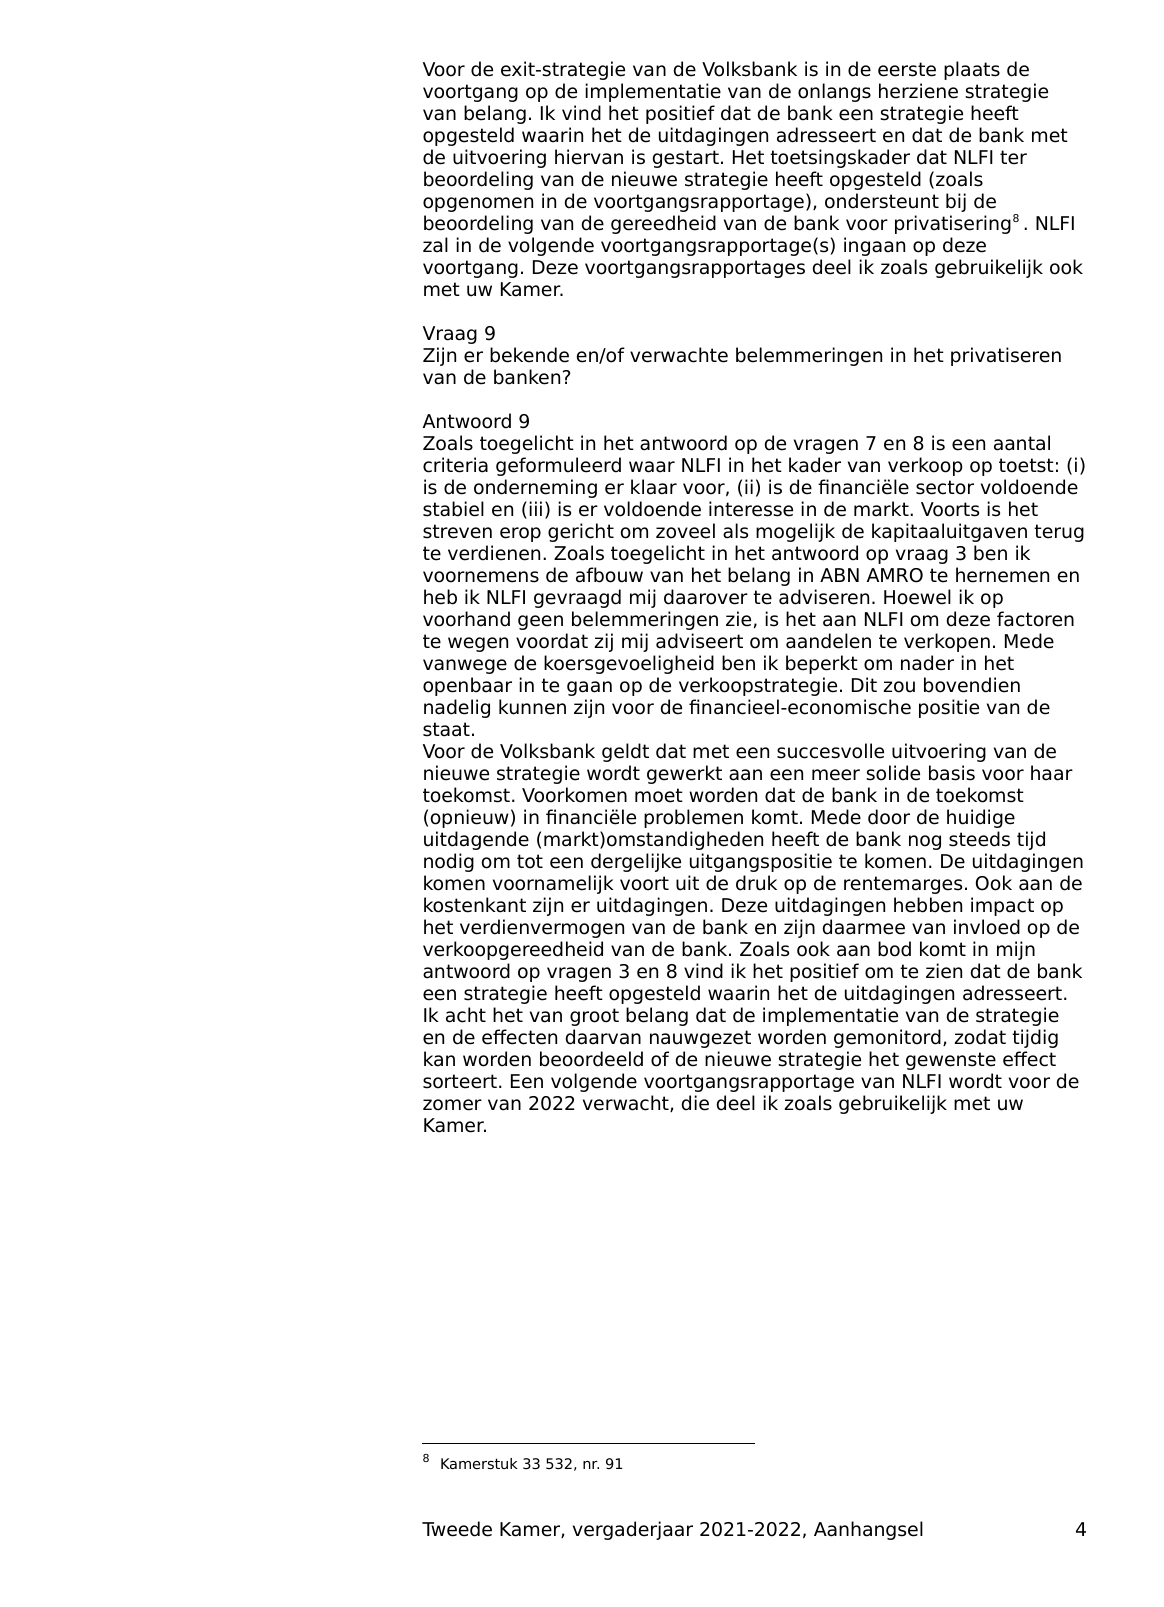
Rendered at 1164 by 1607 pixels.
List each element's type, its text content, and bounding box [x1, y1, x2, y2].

text Kamerstuk 33 532, nr. 91 [422, 1452, 1087, 1474]
text Vraag 9 [422, 323, 1087, 345]
text Zijn er bekende en/of verwachte belemmeringen in het privatiseren van de banken? [422, 345, 1087, 389]
text Zoals toegelicht in het antwoord op de vragen 7 en 8 is een aantal criteria geformuleerd waar NLFI in het kader van verkoop op toetst: (i) is de onderneming er klaar voor, (ii) is de financiële sector voldoende stabiel en (iii) is er voldoende interesse in de markt. Voorts is het streven erop gericht om zoveel als mogelijk de kapitaaluitgaven terug te verdienen. Zoals toegelicht in het antwoord op vraag 3 ben ik voornemens de afbouw van het belang in ABN AMRO te hernemen en heb ik NLFI gevraagd mij daarover te adviseren. Hoewel ik op voorhand geen belemmeringen zie, is het aan NLFI om deze factoren te wegen voordat zij mij adviseert om aandelen te verkopen. Mede vanwege de koersgevoeligheid ben ik beperkt om nader in het openbaar in te gaan op de verkoopstrategie. Dit zou bovendien nadelig kunnen zijn voor de financieel-economische positie van de staat. [422, 433, 1087, 741]
text Antwoord 9 [422, 411, 1087, 433]
text Voor de exit-strategie van de Volksbank is in de eerste plaats de voortgang op de implementatie van de onlangs herziene strategie van belang. Ik vind het positief dat de bank een strategie heeft opgesteld waarin het de uitdagingen adresseert en dat de bank met de uitvoering hiervan is gestart. Het toetsingskader dat NLFI ter beoordeling van de nieuwe strategie heeft opgesteld (zoals opgenomen in de voortgangsrapportage), ondersteunt bij de beoordeling van de gereedheid van de bank voor privatisering. NLFI zal in de volgende voortgangsrapportage(s) ingaan op deze voortgang. Deze voortgangsrapportages deel ik zoals gebruikelijk ook met uw Kamer. [422, 59, 1087, 301]
text Voor de Volksbank geldt dat met een succesvolle uitvoering van de nieuwe strategie wordt gewerkt aan een meer solide basis voor haar toekomst. Voorkomen moet worden dat de bank in de toekomst (opnieuw) in financiële problemen komt. Mede door de huidige uitdagende (markt)omstandigheden heeft de bank nog steeds tijd nodig om tot een dergelijke uitgangspositie te komen. De uitdagingen komen voornamelijk voort uit de druk op de rentemarges. Ook aan de kostenkant zijn er uitdagingen. Deze uitdagingen hebben impact op het verdienvermogen van de bank en zijn daarmee van invloed op de verkoopgereedheid van de bank. Zoals ook aan bod komt in mijn antwoord op vragen 3 en 8 vind ik het positief om te zien dat de bank een strategie heeft opgesteld waarin het de uitdagingen adresseert. Ik acht het van groot belang dat de implementatie van de strategie en de effecten daarvan nauwgezet worden gemonitord, zodat tijdig kan worden beoordeeld of de nieuwe strategie het gewenste effect sorteert. Een volgende voortgangsrapportage van NLFI wordt voor de zomer van 2022 verwacht, die deel ik zoals gebruikelijk met uw Kamer. [422, 741, 1087, 1136]
